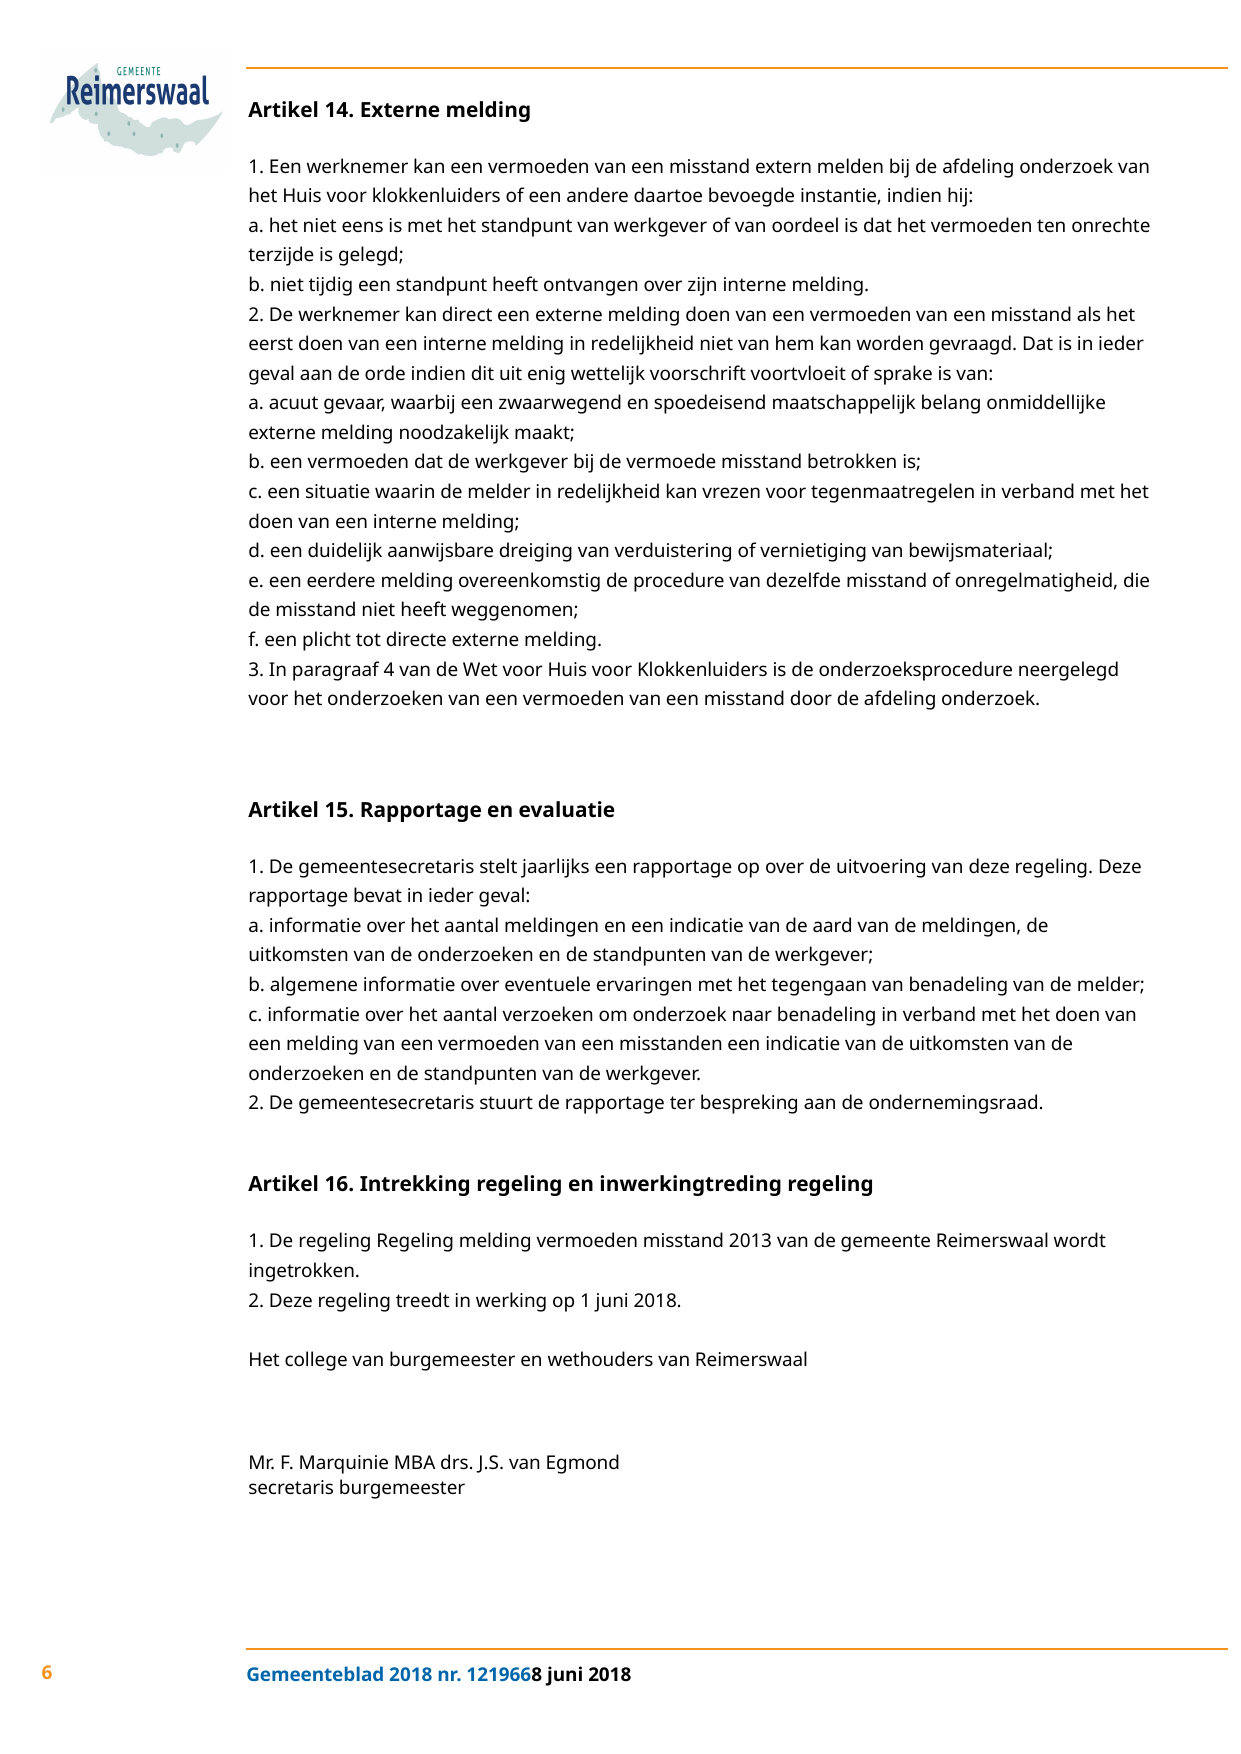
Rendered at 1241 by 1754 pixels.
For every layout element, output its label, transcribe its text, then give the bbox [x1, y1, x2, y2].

text b. een vermoeden dat de werkgever bij de vermoede misstand betrokken is; [248, 449, 1152, 474]
text 1. Een werknemer kan een vermoeden van een misstand extern melden bij de afdeling onderzoek van het Huis voor klokkenluiders of een andere daartoe bevoegde instantie, indien hij: [248, 153, 1152, 208]
text secretaris burgemeester [248, 1474, 1152, 1500]
text f. een plicht tot directe externe melding. [248, 626, 1152, 652]
picture [41, 47, 231, 172]
text b. algemene informatie over eventuele ervaringen met het tegengaan van benadeling van de melder; [248, 971, 1152, 997]
text e. een eerdere melding overeenkomstig de procedure van dezelfde misstand of onregelmatigheid, die de misstand niet heeft weggenomen; [248, 567, 1152, 622]
text 1. De gemeentesecretaris stelt jaarlijks een rapportage op over de uitvoering van deze regeling. Deze rapportage bevat in ieder geval: [248, 853, 1152, 908]
text a. acuut gevaar, waarbij een zwaarwegend en spoedeisend maatschappelijk belang onmiddellijke externe melding noodzakelijk maakt; [248, 389, 1152, 445]
text 3. In paragraaf 4 van de Wet voor Huis voor Klokkenluiders is de onderzoeksprocedure neergelegd voor het onderzoeken van een vermoeden van een misstand door de afdeling onderzoek. [248, 656, 1152, 711]
text b. niet tijdig een standpunt heeft ontvangen over zijn interne melding. [248, 271, 1152, 297]
text Artikel 15. Rapportage en evaluatie [248, 795, 1152, 823]
text a. het niet eens is met het standpunt van werkgever of van oordeel is dat het vermoeden ten onrechte terzijde is gelegd; [248, 212, 1152, 267]
text 2. De gemeentesecretaris stuurt de rapportage ter bespreking aan de ondernemingsraad. [248, 1089, 1152, 1115]
text 2. Deze regeling treedt in werking op 1 juni 2018. [248, 1287, 1152, 1312]
text Artikel 16. Intrekking regeling en inwerkingtreding regeling [248, 1169, 1152, 1198]
text d. een duidelijk aanwijsbare dreiging van verduistering of vernietiging van bewijsmateriaal; [248, 537, 1152, 563]
text 2. De werknemer kan direct een externe melding doen van een vermoeden van een misstand als het eerst doen van een interne melding in redelijkheid niet van hem kan worden gevraagd. Dat is in ieder geval aan de orde indien dit uit enig wettelijk voorschrift voortvloeit of sprake is van: [248, 301, 1152, 386]
text c. informatie over het aantal verzoeken om onderzoek naar benadeling in verband met het doen van een melding van een vermoeden van een misstanden een indicatie van de uitkomsten van de onderzoeken en de standpunten van de werkgever. [248, 1001, 1152, 1086]
text c. een situatie waarin de melder in redelijkheid kan vrezen voor tegenmaatregelen in verband met het doen van een interne melding; [248, 478, 1152, 533]
text a. informatie over het aantal meldingen en een indicatie van de aard van de meldingen, de uitkomsten van de onderzoeken en de standpunten van de werkgever; [248, 912, 1152, 967]
text 1. De regeling Regeling melding vermoeden misstand 2013 van de gemeente Reimerswaal wordt ingetrokken. [248, 1228, 1152, 1283]
text Het college van burgemeester en wethouders van Reimerswaal [248, 1346, 1152, 1372]
text Artikel 14. Externe melding [248, 95, 1152, 123]
text Mr. F. Marquinie MBA drs. J.S. van Egmond [248, 1449, 1152, 1474]
